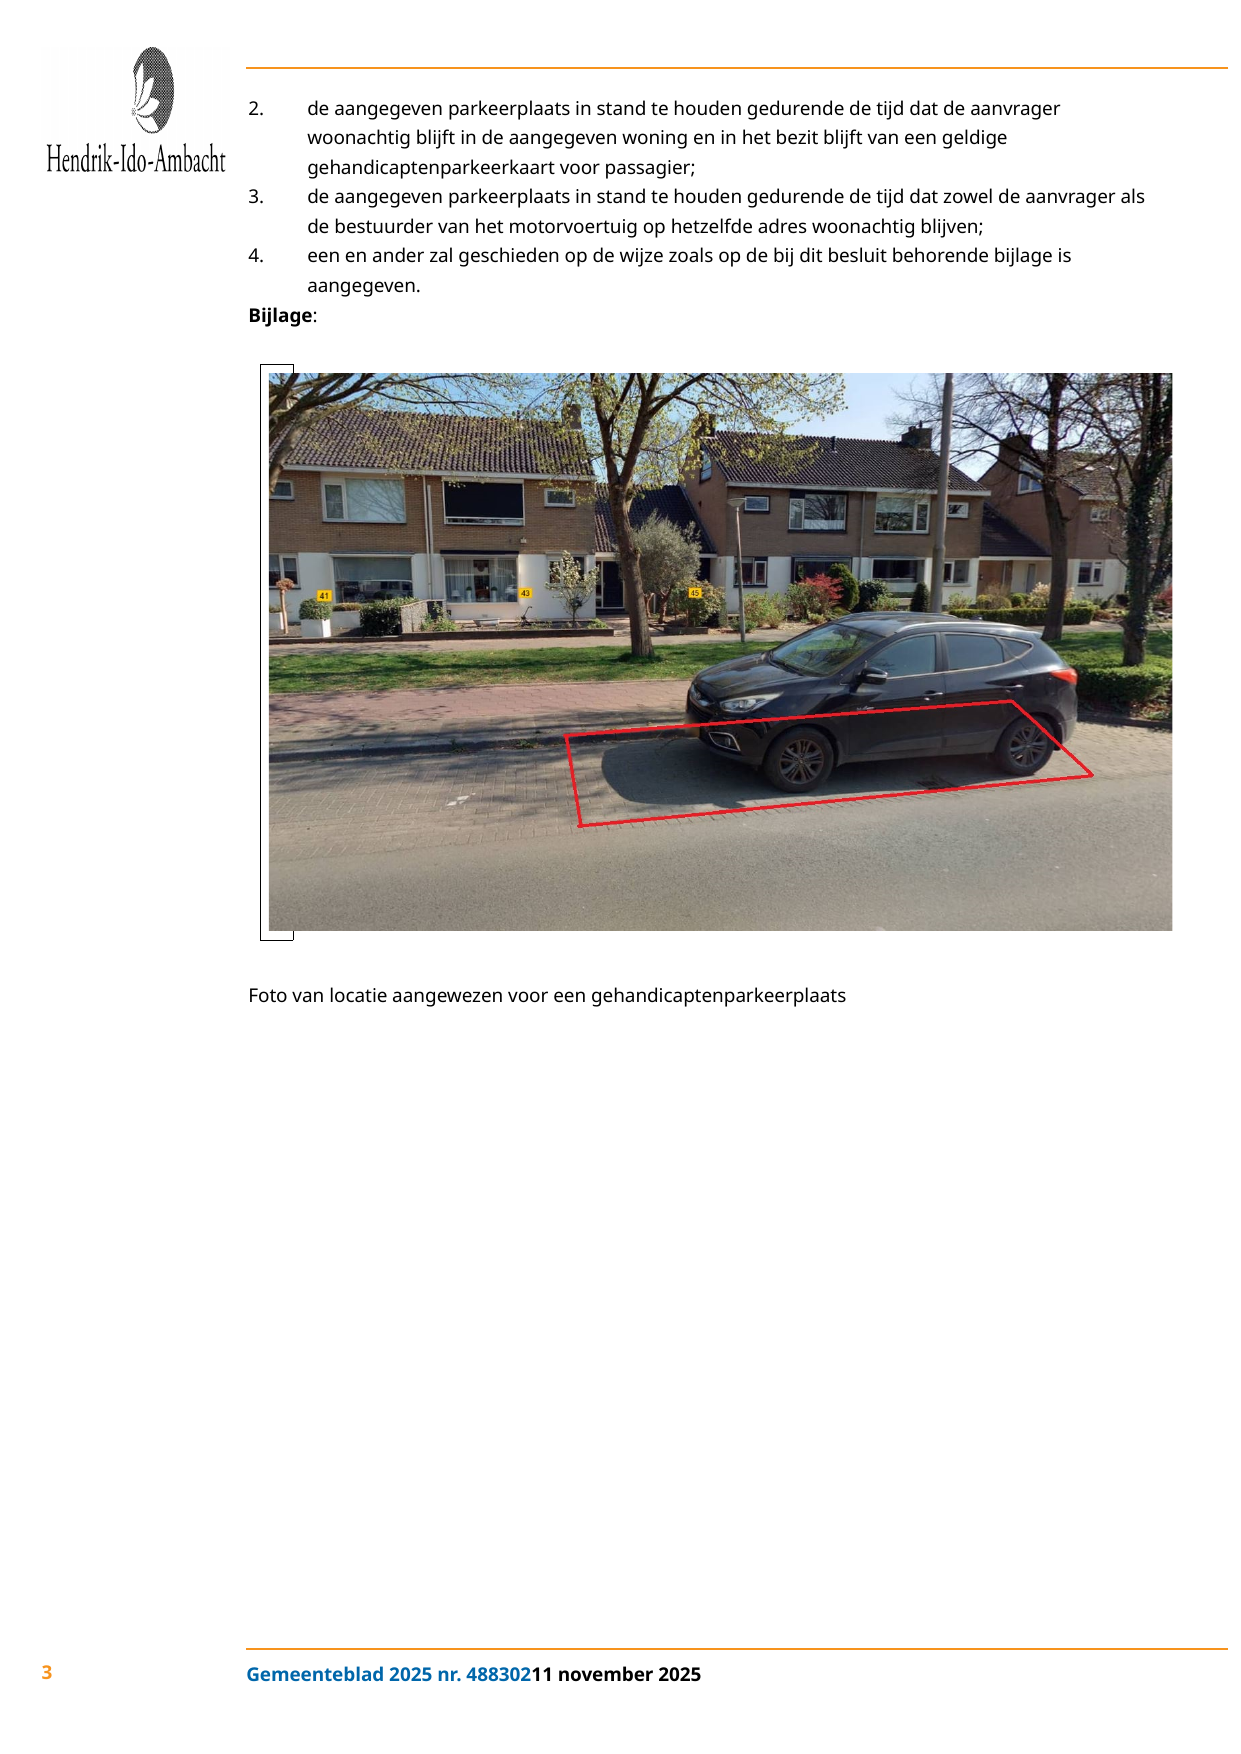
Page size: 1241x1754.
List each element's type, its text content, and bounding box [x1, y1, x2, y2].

text Bijlage: [248, 302, 1152, 328]
list de aangegeven parkeerplaats in stand te houden gedurende de tijd dat zowel de aanvrager als de bestuurder van het motorvoertuig op hetzelfde adres woonachtig blijven; [248, 183, 1152, 239]
list een en ander zal geschieden op de wijze zoals op de bij dit besluit behorende bijlage is aangegeven. [248, 243, 1152, 298]
list de aangegeven parkeerplaats in stand te houden gedurende de tijd dat de aanvrager woonachtig blijft in de aangegeven woning en in het bezit blijft van een geldige gehandicaptenparkeerkaart voor passagier; [248, 95, 1152, 180]
text Foto van locatie aangewezen voor een gehandicaptenparkeerplaats [248, 982, 1152, 1008]
picture [41, 47, 231, 172]
picture [268, 373, 1173, 931]
